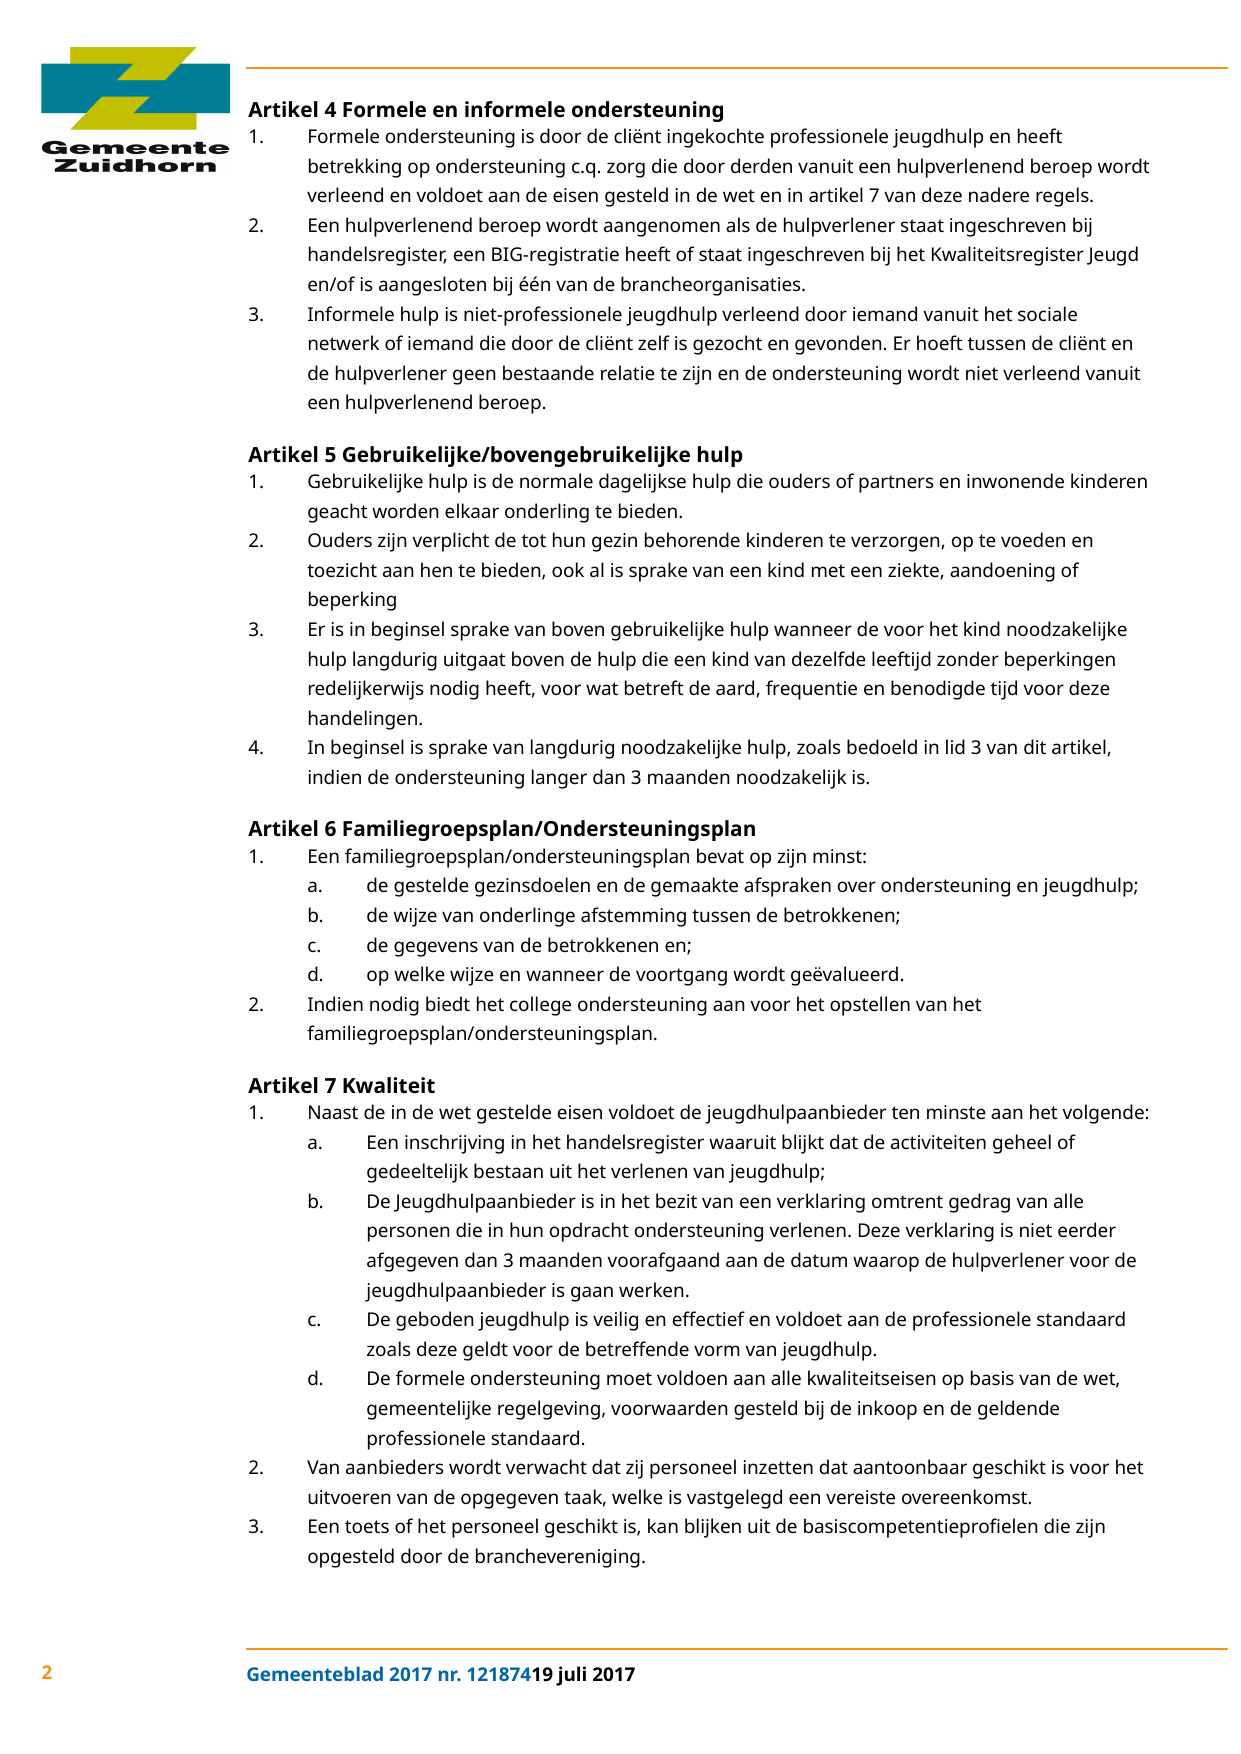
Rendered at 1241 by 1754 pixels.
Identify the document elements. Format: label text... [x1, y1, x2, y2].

list de gegevens van de betrokkenen en; [307, 932, 1152, 957]
list Van aanbieders wordt verwacht dat zij personeel inzetten dat aantoonbaar geschikt is voor het uitvoeren van de opgegeven taak, welke is vastgelegd een vereiste overeenkomst. [248, 1454, 1152, 1510]
list De formele ondersteuning moet voldoen aan alle kwaliteitseisen op basis van de wet, gemeentelijke regelgeving, voorwaarden gesteld bij de inkoop en de geldende professionele standaard. [307, 1366, 1152, 1451]
list De geboden jeugdhulp is veilig en effectief en voldoet aan de professionele standaard zoals deze geldt voor de betreffende vorm van jeugdhulp. [307, 1306, 1152, 1362]
list Gebruikelijke hulp is de normale dagelijkse hulp die ouders of partners en inwonende kinderen geacht worden elkaar onderling te bieden. [248, 468, 1152, 524]
list Een hulpverlenend beroep wordt aangenomen als de hulpverlener staat ingeschreven bij handelsregister, een BIG-registratie heeft of staat ingeschreven bij het Kwaliteitsregister Jeugd en/of is aangesloten bij één van de brancheorganisaties. [248, 212, 1152, 297]
list Een toets of het personeel geschikt is, kan blijken uit de basiscompetentieprofielen die zijn opgesteld door de branchevereniging. [248, 1513, 1152, 1569]
list Informele hulp is niet-professionele jeugdhulp verleend door iemand vanuit het sociale netwerk of iemand die door de cliënt zelf is gezocht en gevonden. Er hoeft tussen de cliënt en de hulpverlener geen bestaande relatie te zijn en de ondersteuning wordt niet verleend vanuit een hulpverlenend beroep. [248, 301, 1152, 415]
list Formele ondersteuning is door de cliënt ingekochte professionele jeugdhulp en heeft betrekking op ondersteuning c.q. zorg die door derden vanuit een hulpverlenend beroep wordt verleend en voldoet aan de eisen gesteld in de wet en in artikel 7 van deze nadere regels. [248, 123, 1152, 208]
picture [41, 47, 231, 172]
list op welke wijze en wanneer de voortgang wordt geëvalueerd. [307, 961, 1152, 987]
list de gestelde gezinsdoelen en de gemaakte afspraken over ondersteuning en jeugdhulp; [307, 873, 1152, 898]
text Artikel 7 Kwaliteit [248, 1071, 1152, 1099]
text Artikel 5 Gebruikelijke/bovengebruikelijke hulp [248, 440, 1152, 468]
list Er is in beginsel sprake van boven gebruikelijke hulp wanneer de voor het kind noodzakelijke hulp langdurig uitgaat boven de hulp die een kind van dezelfde leeftijd zonder beperkingen redelijkerwijs nodig heeft, voor wat betreft de aard, frequentie en benodigde tijd voor deze handelingen. [248, 616, 1152, 731]
list De Jeugdhulpaanbieder is in het bezit van een verklaring omtrent gedrag van alle personen die in hun opdracht ondersteuning verlenen. Deze verklaring is niet eerder afgegeven dan 3 maanden voorafgaand aan de datum waarop de hulpverlener voor de jeugdhulpaanbieder is gaan werken. [307, 1188, 1152, 1303]
list Een inschrijving in het handelsregister waaruit blijkt dat de activiteiten geheel of gedeeltelijk bestaan uit het verlenen van jeugdhulp; [307, 1129, 1152, 1184]
list Indien nodig biedt het college ondersteuning aan voor het opstellen van het familiegroepsplan/ondersteuningsplan. [248, 991, 1152, 1046]
list de wijze van onderlinge afstemming tussen de betrokkenen; [307, 902, 1152, 928]
list Naast de in de wet gestelde eisen voldoet de jeugdhulpaanbieder ten minste aan het volgende: [248, 1099, 1152, 1125]
text Artikel 6 Familiegroepsplan/Ondersteuningsplan [248, 814, 1152, 843]
list In beginsel is sprake van langdurig noodzakelijke hulp, zoals bedoeld in lid 3 van dit artikel, indien de ondersteuning langer dan 3 maanden noodzakelijk is. [248, 734, 1152, 790]
list Ouders zijn verplicht de tot hun gezin behorende kinderen te verzorgen, op te voeden en toezicht aan hen te bieden, ook al is sprake van een kind met een ziekte, aandoening of beperking [248, 527, 1152, 612]
list Een familiegroepsplan/ondersteuningsplan bevat op zijn minst: [248, 843, 1152, 869]
text Artikel 4 Formele en informele ondersteuning [248, 95, 1152, 123]
